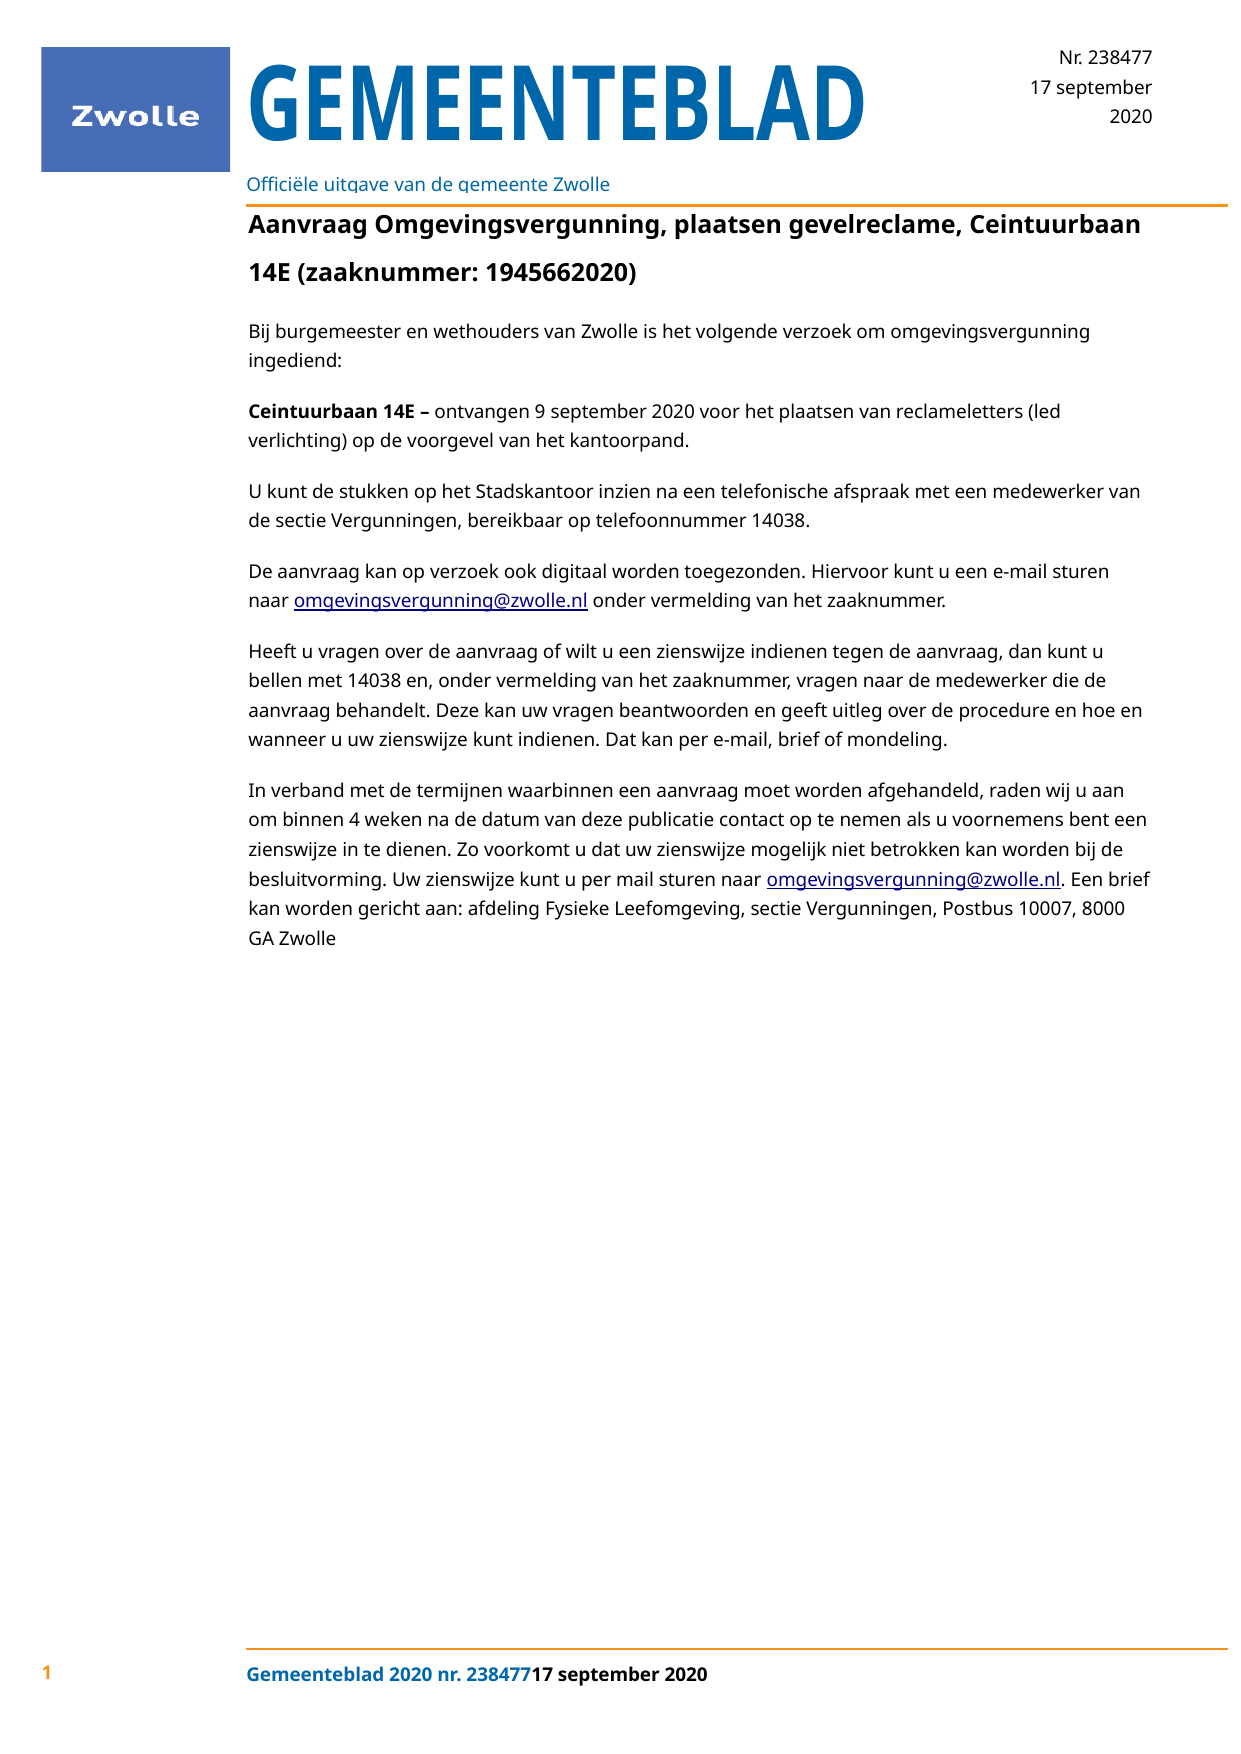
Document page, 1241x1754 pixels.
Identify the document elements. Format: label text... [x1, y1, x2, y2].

text Aanvraag Omgevingsvergunning, plaatsen gevelreclame, Ceintuurbaan 14E (zaaknummer: 1945662020) [248, 207, 1152, 288]
picture [41, 47, 231, 172]
text U kunt de stukken op het Stadskantoor inzien na een telefonische afspraak met een medewerker van de sectie Vergunningen, bereikbaar op telefoonnummer 14038. [248, 478, 1152, 533]
text Bij burgemeester en wethouders van Zwolle is het volgende verzoek om omgevingsvergunning ingediend: [248, 318, 1152, 373]
text In verband met de termijnen waarbinnen een aanvraag moet worden afgehandeld, raden wij u aan om binnen 4 weken na de datum van deze publicatie contact op te nemen als u voornemens bent een zienswijze in te dienen. Zo voorkomt u dat uw zienswijze mogelijk niet betrokken kan worden bij de besluitvorming. Uw zienswijze kunt u per mail sturen naar omgevingsvergunning@zwolle.nl. Een brief kan worden gericht aan: afdeling Fysieke Leefomgeving, sectie Vergunningen, Postbus 10007, 8000 GA Zwolle [248, 777, 1152, 951]
text De aanvraag kan op verzoek ook digitaal worden toegezonden. Hiervoor kunt u een e-mail sturen naar omgevingsvergunning@zwolle.nl onder vermelding van het zaaknummer. [248, 558, 1152, 613]
text Heeft u vragen over de aanvraag of wilt u een zienswijze indienen tegen de aanvraag, dan kunt u bellen met 14038 en, onder vermelding van het zaaknummer, vragen naar de medewerker die de aanvraag behandelt. Deze kan uw vragen beantwoorden en geeft uitleg over de procedure en hoe en wanneer u uw zienswijze kunt indienen. Dat kan per e-mail, brief of mondeling. [248, 638, 1152, 752]
text Ceintuurbaan 14E – ontvangen 9 september 2020 voor het plaatsen van reclameletters (led verlichting) op de voorgevel van het kantoorpand. [248, 398, 1152, 453]
